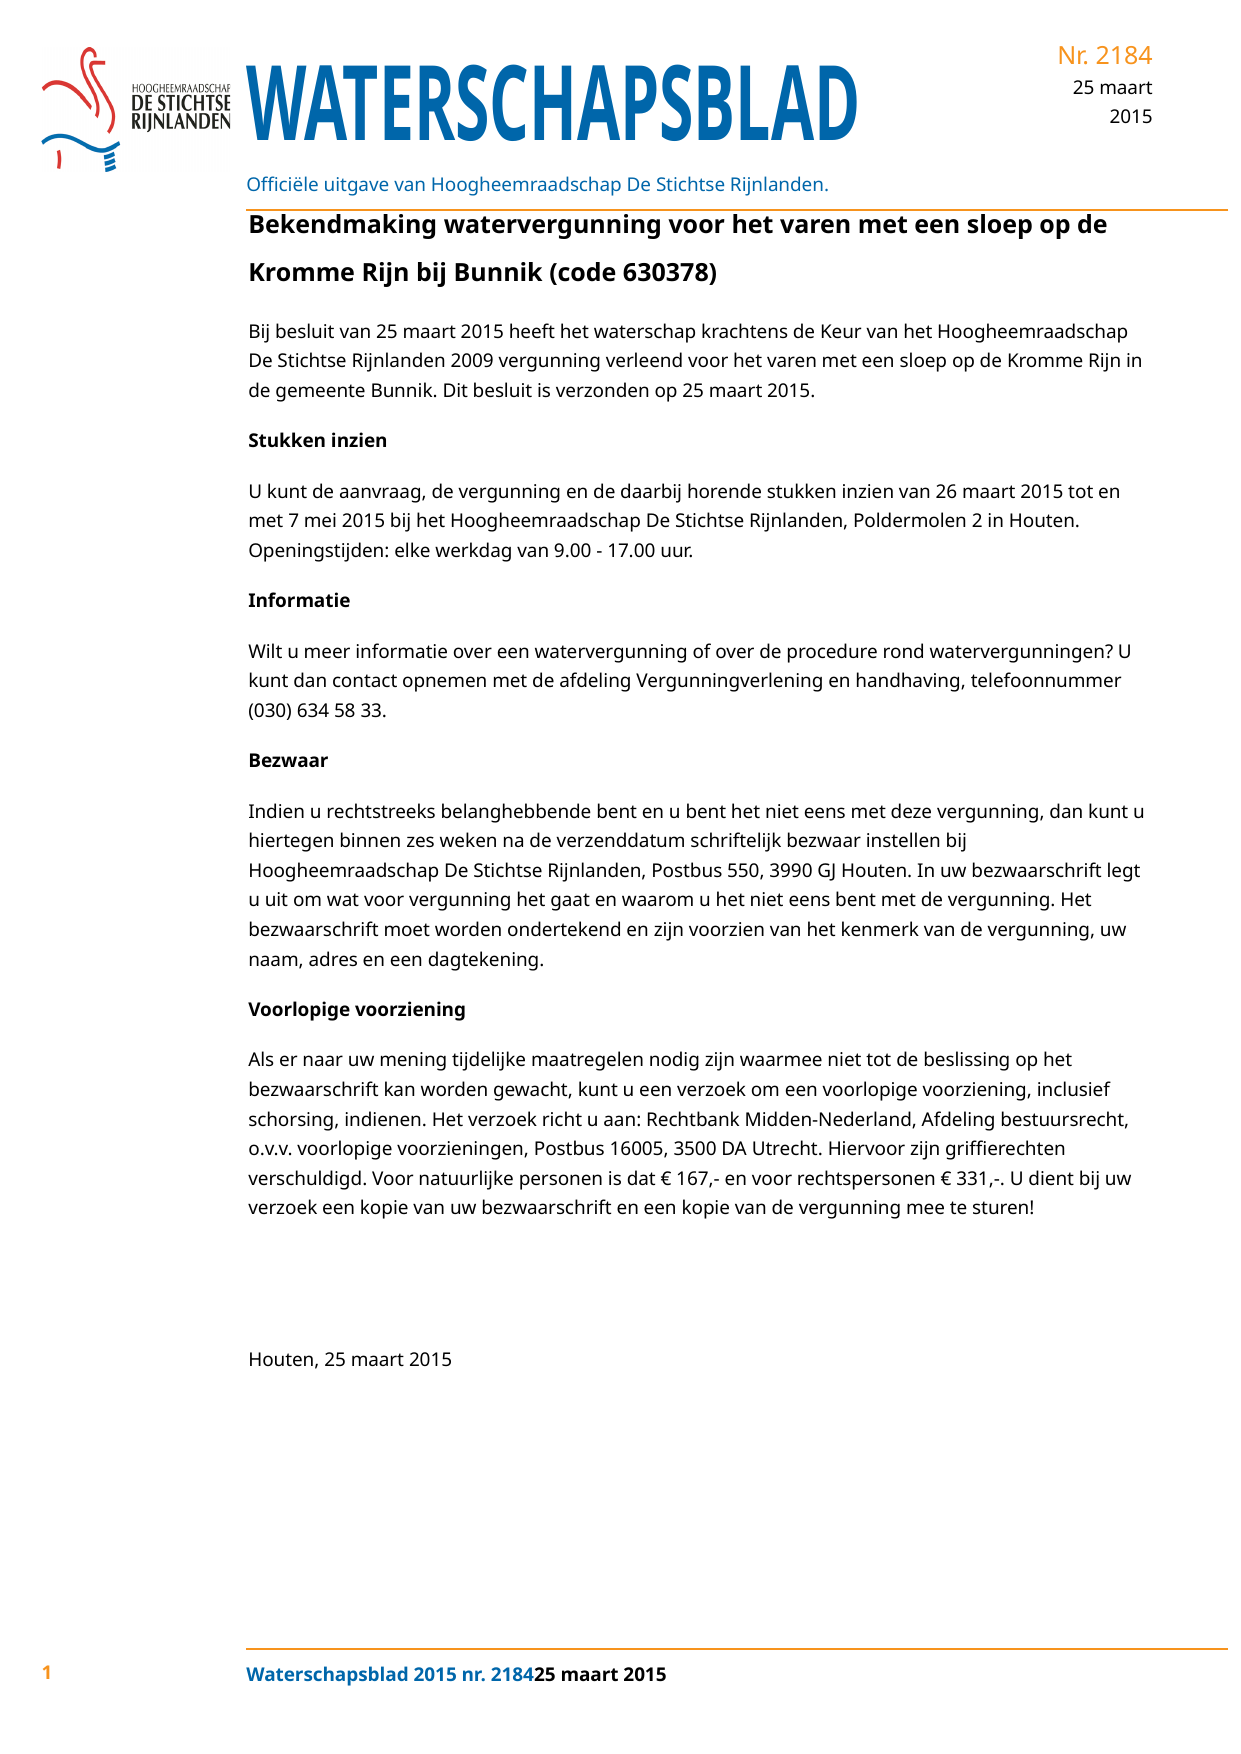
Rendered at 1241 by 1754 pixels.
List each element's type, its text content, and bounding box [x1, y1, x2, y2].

text Houten, 25 maart 2015 [248, 1346, 1152, 1372]
text Bezwaar [248, 747, 1152, 773]
text Voorlopige voorziening [248, 996, 1152, 1022]
text U kunt de aanvraag, de vergunning en de daarbij horende stukken inzien van 26 maart 2015 tot en met 7 mei 2015 bij het Hoogheemraadschap De Stichtse Rijnlanden, Poldermolen 2 in Houten. Openingstijden: elke werkdag van 9.00 - 17.00 uur. [248, 478, 1152, 563]
text Bij besluit van 25 maart 2015 heeft het waterschap krachtens de Keur van het Hoogheemraadschap De Stichtse Rijnlanden 2009 vergunning verleend voor het varen met een sloep op de Kromme Rijn in de gemeente Bunnik. Dit besluit is verzonden op 25 maart 2015. [248, 318, 1152, 403]
text Indien u rechtstreeks belanghebbende bent en u bent het niet eens met deze vergunning, dan kunt u hiertegen binnen zes weken na de verzenddatum schriftelijk bezwaar instellen bij Hoogheemraadschap De Stichtse Rijnlanden, Postbus 550, 3990 GJ Houten. In uw bezwaarschrift legt u uit om wat voor vergunning het gaat en waarom u het niet eens bent met de vergunning. Het bezwaarschrift moet worden ondertekend en zijn voorzien van het kenmerk van de vergunning, uw naam, adres en een dagtekening. [248, 798, 1152, 972]
text Als er naar uw mening tijdelijke maatregelen nodig zijn waarmee niet tot de beslissing op het bezwaarschrift kan worden gewacht, kunt u een verzoek om een voorlopige voorziening, inclusief schorsing, indienen. Het verzoek richt u aan: Rechtbank Midden-Nederland, Afdeling bestuursrecht, o.v.v. voorlopige voorzieningen, Postbus 16005, 3500 DA Utrecht. Hiervoor zijn griffierechten verschuldigd. Voor natuurlijke personen is dat € 167,- en voor rechtspersonen € 331,-. U dient bij uw verzoek een kopie van uw bezwaarschrift en een kopie van de vergunning mee te sturen! [248, 1047, 1152, 1220]
text Bekendmaking watervergunning voor het varen met een sloep op de Kromme Rijn bij Bunnik (code 630378) [248, 211, 1152, 288]
text Wilt u meer informatie over een watervergunning of over de procedure rond watervergunningen? U kunt dan contact opnemen met de afdeling Vergunningverlening en handhaving, telefoonnummer (030) 634 58 33. [248, 638, 1152, 723]
picture [41, 47, 231, 172]
text Informatie [248, 587, 1152, 613]
text Stukken inzien [248, 427, 1152, 453]
